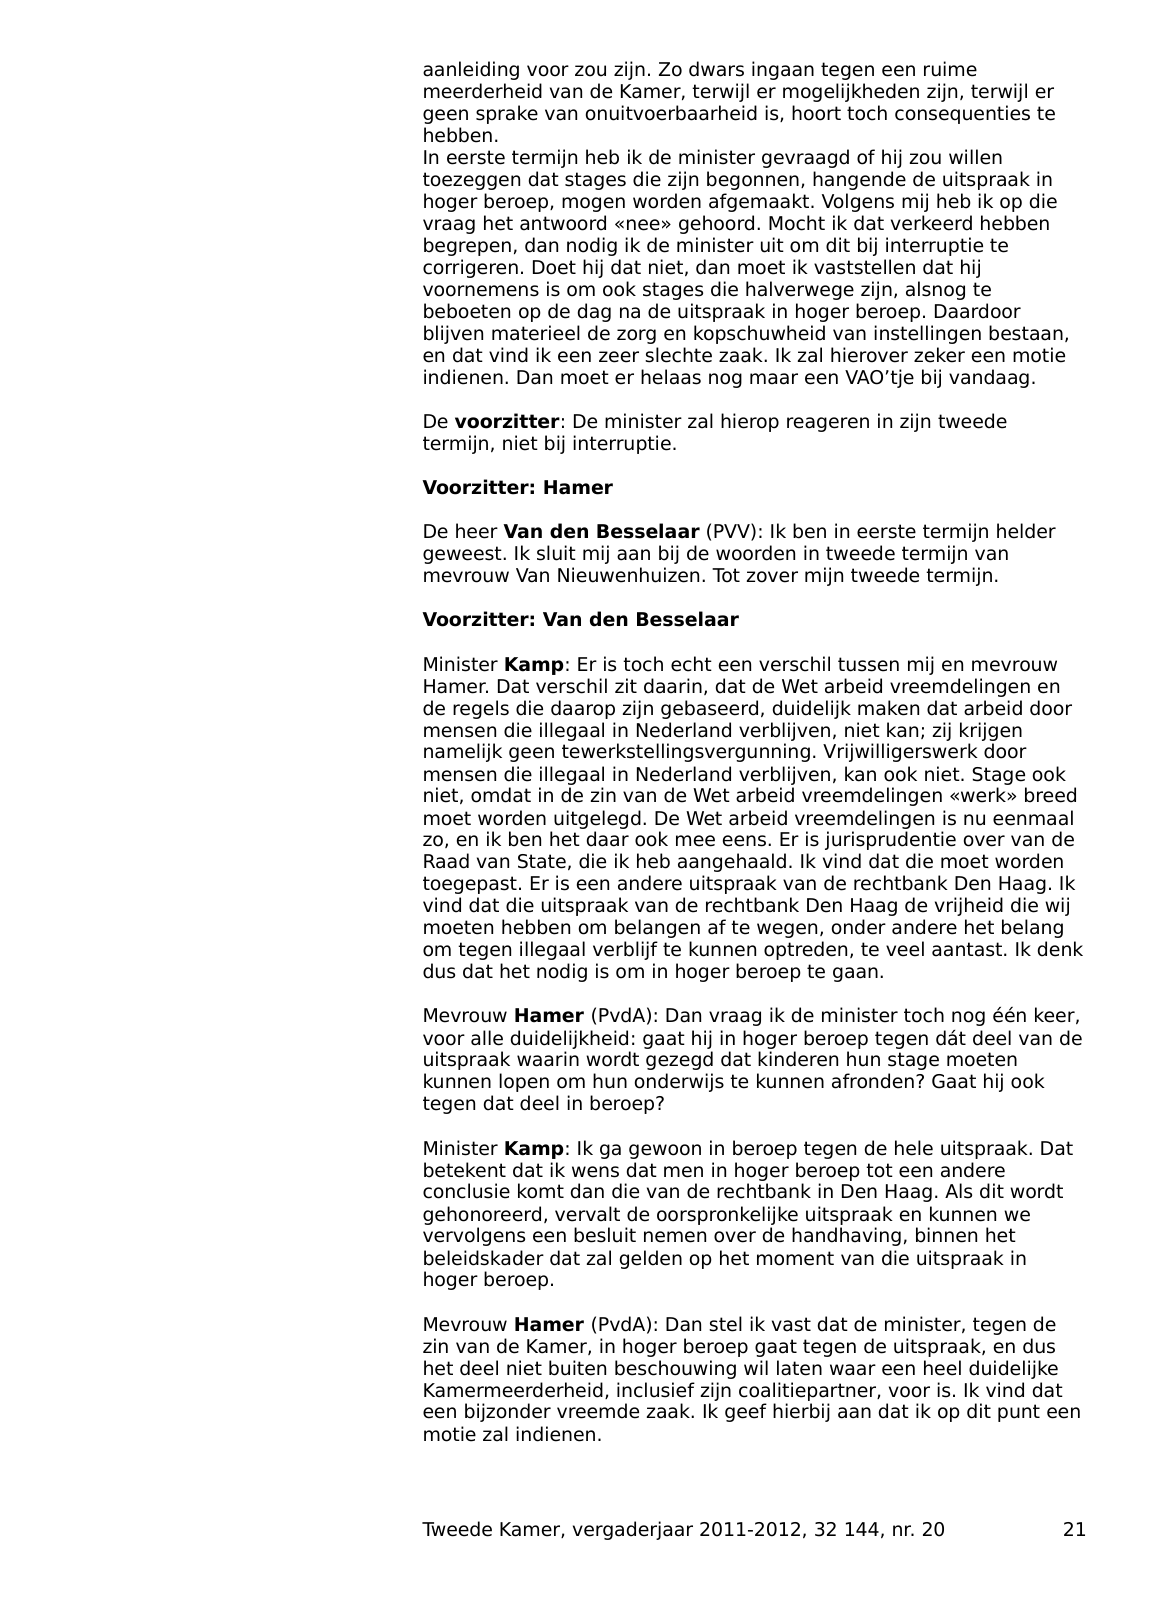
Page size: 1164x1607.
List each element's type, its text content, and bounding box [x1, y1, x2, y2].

text Minister Kamp: Er is toch echt een verschil tussen mij en mevrouw Hamer. Dat verschil zit daarin, dat de Wet arbeid vreemdelingen en de regels die daarop zijn gebaseerd, duidelijk maken dat arbeid door mensen die illegaal in Nederland verblijven, niet kan; zij krijgen namelijk geen tewerkstellingsvergunning. Vrijwilligerswerk door mensen die illegaal in Nederland verblijven, kan ook niet. Stage ook niet, omdat in de zin van de Wet arbeid vreemdelingen «werk» breed moet worden uitgelegd. De Wet arbeid vreemdelingen is nu eenmaal zo, en ik ben het daar ook mee eens. Er is jurisprudentie over van de Raad van State, die ik heb aangehaald. Ik vind dat die moet worden toegepast. Er is een andere uitspraak van de rechtbank Den Haag. Ik vind dat die uitspraak van de rechtbank Den Haag de vrijheid die wij moeten hebben om belangen af te wegen, onder andere het belang om tegen illegaal verblijf te kunnen optreden, te veel aantast. Ik denk dus dat het nodig is om in hoger beroep te gaan. [422, 653, 1087, 983]
text Mevrouw Hamer (PvdA): Dan vraag ik de minister toch nog één keer, voor alle duidelijkheid: gaat hij in hoger beroep tegen dát deel van de uitspraak waarin wordt gezegd dat kinderen hun stage moeten kunnen lopen om hun onderwijs te kunnen afronden? Gaat hij ook tegen dat deel in beroep? [422, 1005, 1087, 1115]
text Minister Kamp: Ik ga gewoon in beroep tegen de hele uitspraak. Dat betekent dat ik wens dat men in hoger beroep tot een andere conclusie komt dan die van de rechtbank in Den Haag. Als dit wordt gehonoreerd, vervalt de oorspronkelijke uitspraak en kunnen we vervolgens een besluit nemen over de handhaving, binnen het beleidskader dat zal gelden op het moment van die uitspraak in hoger beroep. [422, 1137, 1087, 1291]
text In eerste termijn heb ik de minister gevraagd of hij zou willen toezeggen dat stages die zijn begonnen, hangende de uitspraak in hoger beroep, mogen worden afgemaakt. Volgens mij heb ik op die vraag het antwoord «nee» gehoord. Mocht ik dat verkeerd hebben begrepen, dan nodig ik de minister uit om dit bij interruptie te corrigeren. Doet hij dat niet, dan moet ik vaststellen dat hij voornemens is om ook stages die halverwege zijn, alsnog te beboeten op de dag na de uitspraak in hoger beroep. Daardoor blijven materieel de zorg en kopschuwheid van instellingen bestaan, en dat vind ik een zeer slechte zaak. Ik zal hierover zeker een motie indienen. Dan moet er helaas nog maar een VAO’tje bij vandaag. [422, 147, 1087, 389]
subtitle Voorzitter: Hamer [422, 477, 1087, 499]
subtitle Voorzitter: Van den Besselaar [422, 609, 1087, 631]
text Mevrouw Hamer (PvdA): Dan stel ik vast dat de minister, tegen de zin van de Kamer, in hoger beroep gaat tegen de uitspraak, en dus het deel niet buiten beschouwing wil laten waar een heel duidelijke Kamermeerderheid, inclusief zijn coalitiepartner, voor is. Ik vind dat een bijzonder vreemde zaak. Ik geef hierbij aan dat ik op dit punt een motie zal indienen. [422, 1313, 1087, 1445]
text aanleiding voor zou zijn. Zo dwars ingaan tegen een ruime meerderheid van de Kamer, terwijl er mogelijkheden zijn, terwijl er geen sprake van onuitvoerbaarheid is, hoort toch consequenties te hebben. [422, 59, 1087, 147]
text De voorzitter: De minister zal hierop reageren in zijn tweede termijn, niet bij interruptie. [422, 411, 1087, 455]
text De heer Van den Besselaar (PVV): Ik ben in eerste termijn helder geweest. Ik sluit mij aan bij de woorden in tweede termijn van mevrouw Van Nieuwenhuizen. Tot zover mijn tweede termijn. [422, 521, 1087, 587]
